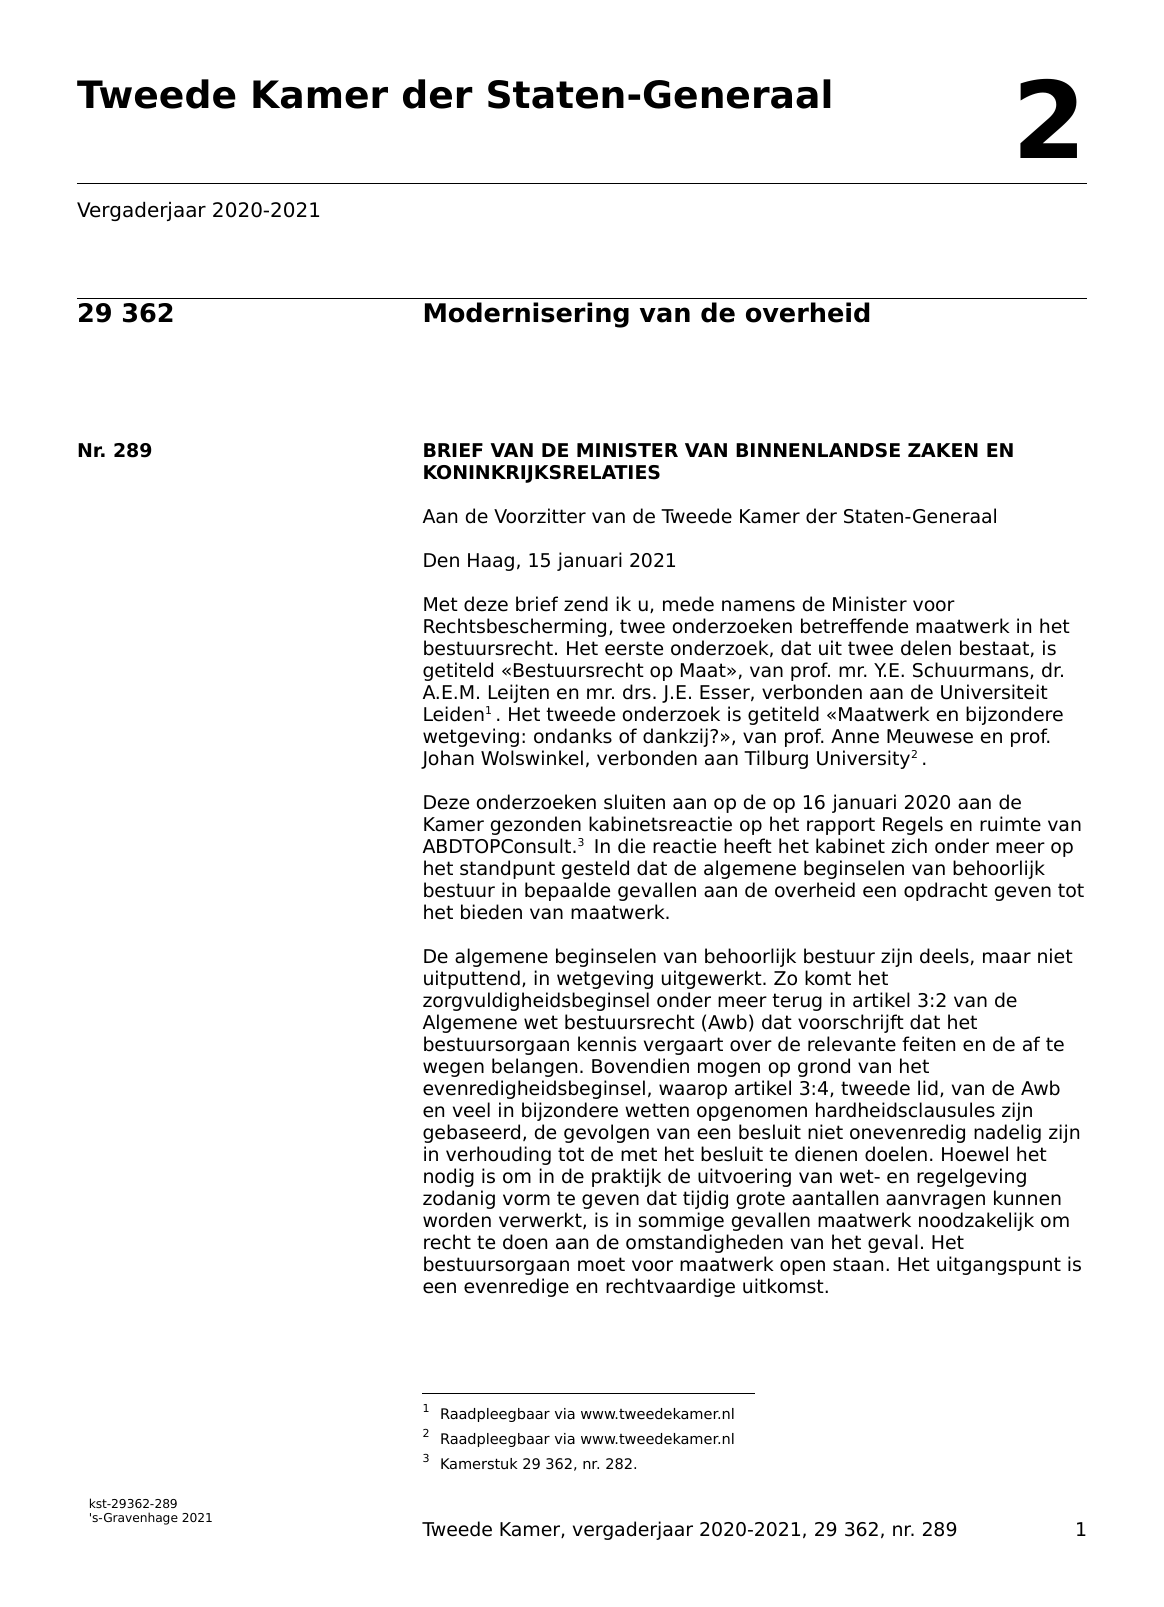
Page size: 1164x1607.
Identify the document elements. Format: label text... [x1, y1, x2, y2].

subtitle Nr. 289 BRIEF VAN DE MINISTER VAN BINNENLANDSE ZAKEN EN KONINKRIJKSRELATIES [77, 440, 1087, 484]
subtitle 29 362 Modernisering van de overheid [77, 299, 1087, 329]
text kst-29362-289 [88, 1497, 323, 1511]
text Met deze brief zend ik u, mede namens de Minister voor Rechtsbescherming, twee onderzoeken betreffende maatwerk in het bestuursrecht. Het eerste onderzoek, dat uit twee delen bestaat, is getiteld «Bestuursrecht op Maat», van prof. mr. Y.E. Schuurmans, dr. A.E.M. Leijten en mr. drs. J.E. Esser, verbonden aan de Universiteit Leiden. Het tweede onderzoek is getiteld «Maatwerk en bijzondere wetgeving: ondanks of dankzij?», van prof. Anne Meuwese en prof. Johan Wolswinkel, verbonden aan Tilburg University. [422, 594, 1087, 770]
text Deze onderzoeken sluiten aan op de op 16 januari 2020 aan de Kamer gezonden kabinetsreactie op het rapport Regels en ruimte van ABDTOPConsult. In die reactie heeft het kabinet zich onder meer op het standpunt gesteld dat de algemene beginselen van behoorlijk bestuur in bepaalde gevallen aan de overheid een opdracht geven tot het bieden van maatwerk. [422, 792, 1087, 924]
text Raadpleegbaar via www.tweedekamer.nl [422, 1402, 1087, 1424]
text Kamerstuk 29 362, nr. 282. [422, 1452, 1087, 1474]
text Raadpleegbaar via www.tweedekamer.nl [422, 1427, 1087, 1449]
text 's-Gravenhage 2021 [88, 1511, 323, 1525]
table_header Tweede Kamer der Staten-Generaal [77, 59, 886, 183]
table_cell Vergaderjaar 2020-2021 [77, 184, 1087, 298]
table_header 2 [886, 59, 1087, 183]
text De algemene beginselen van behoorlijk bestuur zijn deels, maar niet uitputtend, in wetgeving uitgewerkt. Zo komt het zorgvuldigheidsbeginsel onder meer terug in artikel 3:2 van de Algemene wet bestuursrecht (Awb) dat voorschrijft dat het bestuursorgaan kennis vergaart over de relevante feiten en de af te wegen belangen. Bovendien mogen op grond van het evenredigheidsbeginsel, waarop artikel 3:4, tweede lid, van de Awb en veel in bijzondere wetten opgenomen hardheidsclausules zijn gebaseerd, de gevolgen van een besluit niet onevenredig nadelig zijn in verhouding tot de met het besluit te dienen doelen. Hoewel het nodig is om in de praktijk de uitvoering van wet- en regelgeving zodanig vorm te geven dat tijdig grote aantallen aanvragen kunnen worden verwerkt, is in sommige gevallen maatwerk noodzakelijk om recht te doen aan de omstandigheden van het geval. Het bestuursorgaan moet voor maatwerk open staan. Het uitgangspunt is een evenredige en rechtvaardige uitkomst. [422, 946, 1087, 1298]
text Den Haag, 15 januari 2021 [422, 550, 1087, 572]
text Aan de Voorzitter van de Tweede Kamer der Staten-Generaal [422, 506, 1087, 528]
